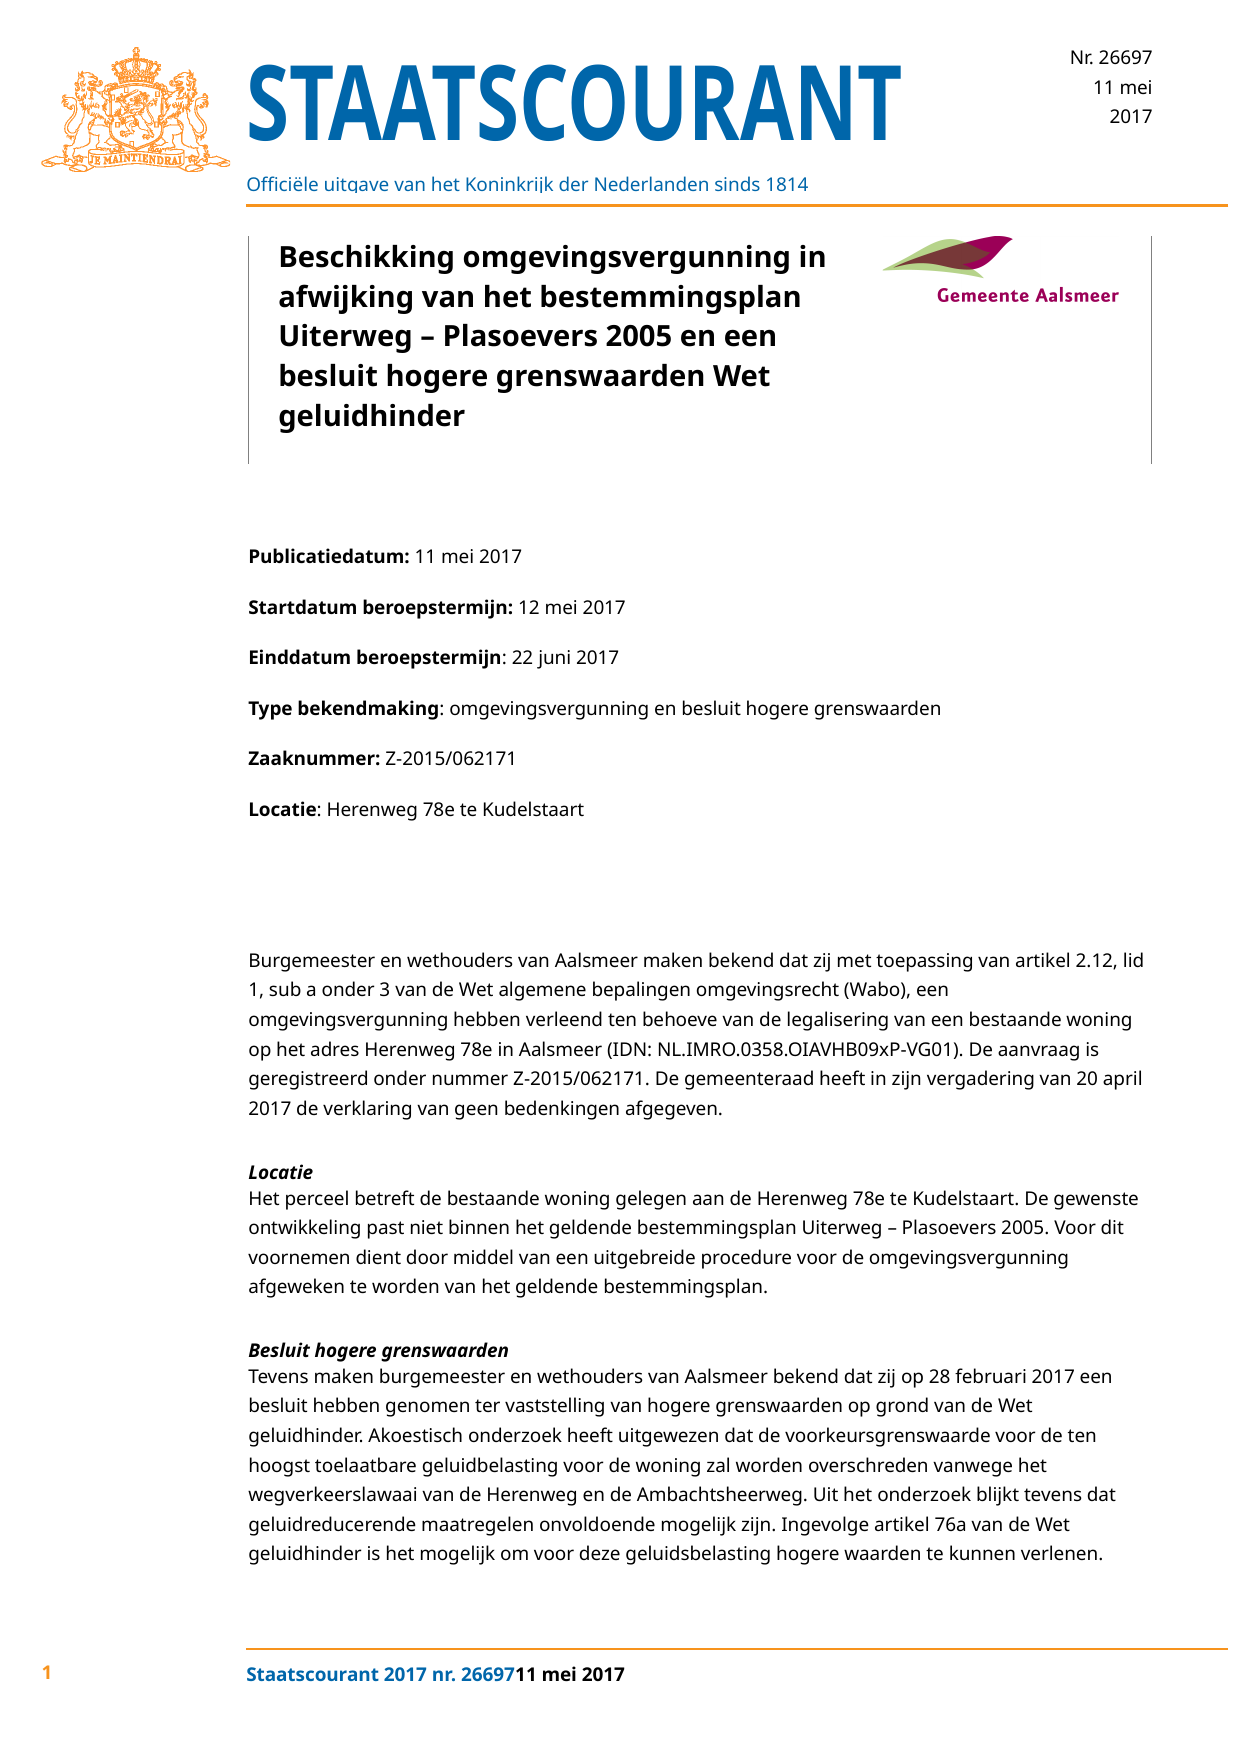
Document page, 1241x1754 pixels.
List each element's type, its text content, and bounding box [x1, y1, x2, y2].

table_header [850, 236, 1151, 464]
text Locatie: Herenweg 78e te Kudelstaart [248, 796, 1152, 822]
picture [882, 236, 1119, 302]
text Besluit hogere grenswaarden [248, 1337, 1152, 1363]
text Tevens maken burgemeester en wethouders van Aalsmeer bekend dat zij op 28 februari 2017 een besluit hebben genomen ter vaststelling van hogere grenswaarden op grond van de Wet geluidhinder. Akoestisch onderzoek heeft uitgewezen dat de voorkeursgrenswaarde voor de ten hoogst toelaatbare geluidbelasting voor de woning zal worden overschreden vanwege het wegverkeerslawaai van de Herenweg en de Ambachtsheerweg. Uit het onderzoek blijkt tevens dat geluidreducerende maatregelen onvoldoende mogelijk zijn. Ingevolge artikel 76a van de Wet geluidhinder is het mogelijk om voor deze geluidsbelasting hogere waarden te kunnen verlenen. [248, 1363, 1152, 1566]
text Startdatum beroepstermijn: 12 mei 2017 [248, 594, 1152, 620]
table_header Beschikking omgevingsvergunning in afwijking van het bestemmingsplan Uiterweg – Plasoevers 2005 en een besluit hogere grenswaarden Wet geluidhinder [249, 236, 850, 464]
text Burgemeester en wethouders van Aalsmeer maken bekend dat zij met toepassing van artikel 2.12, lid 1, sub a onder 3 van de Wet algemene bepalingen omgevingsrecht (Wabo), een omgevingsvergunning hebben verleend ten behoeve van de legalisering van een bestaande woning op het adres Herenweg 78e in Aalsmeer (IDN: NL.IMRO.0358.OIAVHB09xP-VG01). De aanvraag is geregistreerd onder nummer Z-2015/062171. De gemeenteraad heeft in zijn vergadering van 20 april 2017 de verklaring van geen bedenkingen afgegeven. [248, 947, 1152, 1121]
picture [41, 47, 231, 172]
text Einddatum beroepstermijn: 22 juni 2017 [248, 644, 1152, 670]
text Type bekendmaking: omgevingsvergunning en besluit hogere grenswaarden [248, 695, 1152, 721]
text Locatie [248, 1159, 1152, 1185]
text Publicatiedatum: 11 mei 2017 [248, 544, 1152, 569]
text Het perceel betreft de bestaande woning gelegen aan de Herenweg 78e te Kudelstaart. De gewenste ontwikkeling past niet binnen het geldende bestemmingsplan Uiterweg – Plasoevers 2005. Voor dit voornemen dient door middel van een uitgebreide procedure voor de omgevingsvergunning afgeweken te worden van het geldende bestemmingsplan. [248, 1185, 1152, 1299]
text Zaaknummer: Z-2015/062171 [248, 745, 1152, 771]
